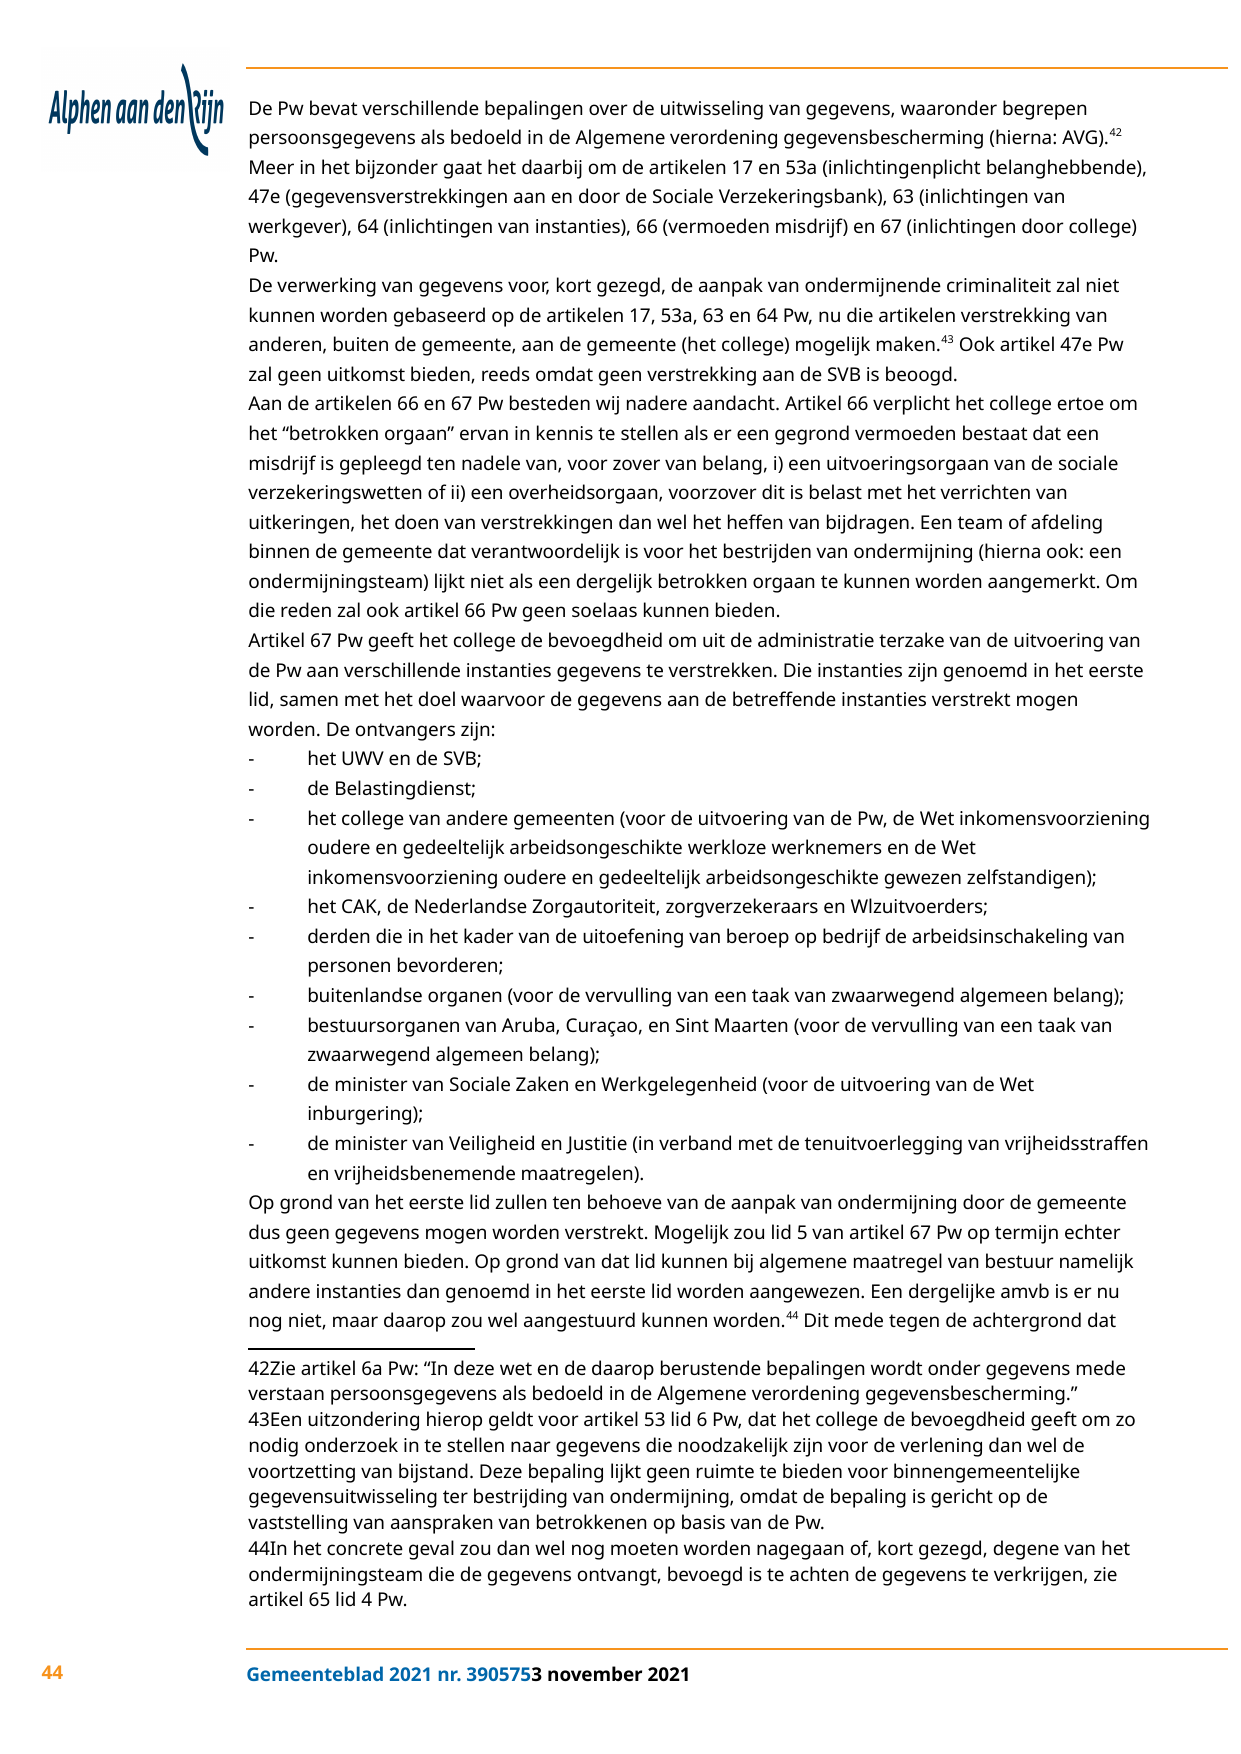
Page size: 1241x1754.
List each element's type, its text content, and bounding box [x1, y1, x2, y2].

list derden die in het kader van de uitoefening van beroep op bedrijf de arbeidsinschakeling van personen bevorderen; [248, 923, 1152, 978]
list de minister van Veiligheid en Justitie (in verband met de tenuitvoerlegging van vrijheidsstraffen en vrijheidsbenemende maatregelen). [248, 1130, 1152, 1186]
list buitenlandse organen (voor de vervulling van een taak van zwaarwegend algemeen belang); [248, 982, 1152, 1008]
picture [41, 47, 231, 172]
text Artikel 67 Pw geeft het college de bevoegdheid om uit de administratie terzake van de uitvoering van de Pw aan verschillende instanties gegevens te verstrekken. Die instanties zijn genoemd in het eerste lid, samen met het doel waarvoor de gegevens aan de betreffende instanties verstrekt mogen worden. De ontvangers zijn: [248, 627, 1152, 742]
list bestuursorganen van Aruba, Curaçao, en Sint Maarten (voor de vervulling van een taak van zwaarwegend algemeen belang); [248, 1012, 1152, 1067]
list het UWV en de SVB; [248, 746, 1152, 771]
text Een uitzondering hierop geldt voor artikel 53 lid 6 Pw, dat het college de bevoegdheid geeft om zo nodig onderzoek in te stellen naar gegevens die noodzakelijk zijn voor de verlening dan wel de voortzetting van bijstand. Deze bepaling lijkt geen ruimte te bieden voor binnengemeentelijke gegevensuitwisseling ter bestrijding van ondermijning, omdat de bepaling is gericht op de vaststelling van aanspraken van betrokkenen op basis van de Pw. [248, 1406, 1152, 1535]
text Op grond van het eerste lid zullen ten behoeve van de aanpak van ondermijning door de gemeente dus geen gegevens mogen worden verstrekt. Mogelijk zou lid 5 van artikel 67 Pw op termijn echter uitkomst kunnen bieden. Op grond van dat lid kunnen bij algemene maatregel van bestuur namelijk andere instanties dan genoemd in het eerste lid worden aangewezen. Een dergelijke amvb is er nu nog niet, maar daarop zou wel aangestuurd kunnen worden. Dit mede tegen de achtergrond dat [248, 1189, 1152, 1333]
list het CAK, de Nederlandse Zorgautoriteit, zorgverzekeraars en Wlzuitvoerders; [248, 893, 1152, 919]
text In het concrete geval zou dan wel nog moeten worden nagegaan of, kort gezegd, degene van het ondermijningsteam die de gegevens ontvangt, bevoegd is te achten de gegevens te verkrijgen, zie artikel 65 lid 4 Pw. [248, 1535, 1152, 1612]
text Aan de artikelen 66 en 67 Pw besteden wij nadere aandacht. Artikel 66 verplicht het college ertoe om het “betrokken orgaan” ervan in kennis te stellen als er een gegrond vermoeden bestaat dat een misdrijf is gepleegd ten nadele van, voor zover van belang, i) een uitvoeringsorgaan van de sociale verzekeringswetten of ii) een overheidsorgaan, voorzover dit is belast met het verrichten van uitkeringen, het doen van verstrekkingen dan wel het heffen van bijdragen. Een team of afdeling binnen de gemeente dat verantwoordelijk is voor het bestrijden van ondermijning (hierna ook: een ondermijningsteam) lijkt niet als een dergelijk betrokken orgaan te kunnen worden aangemerkt. Om die reden zal ook artikel 66 Pw geen soelaas kunnen bieden. [248, 391, 1152, 623]
list de Belastingdienst; [248, 775, 1152, 801]
list het college van andere gemeenten (voor de uitvoering van de Pw, de Wet inkomensvoorziening oudere en gedeeltelijk arbeidsongeschikte werkloze werknemers en de Wet inkomensvoorziening oudere en gedeeltelijk arbeidsongeschikte gewezen zelfstandigen); [248, 805, 1152, 890]
text Zie artikel 6a Pw: “In deze wet en de daarop berustende bepalingen wordt onder gegevens mede verstaan persoonsgegevens als bedoeld in de Algemene verordening gegevensbescherming.” [248, 1355, 1152, 1406]
text De verwerking van gegevens voor, kort gezegd, de aanpak van ondermijnende criminaliteit zal niet kunnen worden gebaseerd op de artikelen 17, 53a, 63 en 64 Pw, nu die artikelen verstrekking van anderen, buiten de gemeente, aan de gemeente (het college) mogelijk maken. Ook artikel 47e Pw zal geen uitkomst bieden, reeds omdat geen verstrekking aan de SVB is beoogd. [248, 272, 1152, 387]
text De Pw bevat verschillende bepalingen over de uitwisseling van gegevens, waaronder begrepen persoonsgegevens als bedoeld in de Algemene verordening gegevensbescherming (hierna: AVG). Meer in het bijzonder gaat het daarbij om de artikelen 17 en 53a (inlichtingenplicht belanghebbende), 47e (gegevensverstrekkingen aan en door de Sociale Verzekeringsbank), 63 (inlichtingen van werkgever), 64 (inlichtingen van instanties), 66 (vermoeden misdrijf) en 67 (inlichtingen door college) Pw. [248, 95, 1152, 268]
list de minister van Sociale Zaken en Werkgelegenheid (voor de uitvoering van de Wet inburgering); [248, 1071, 1152, 1126]
